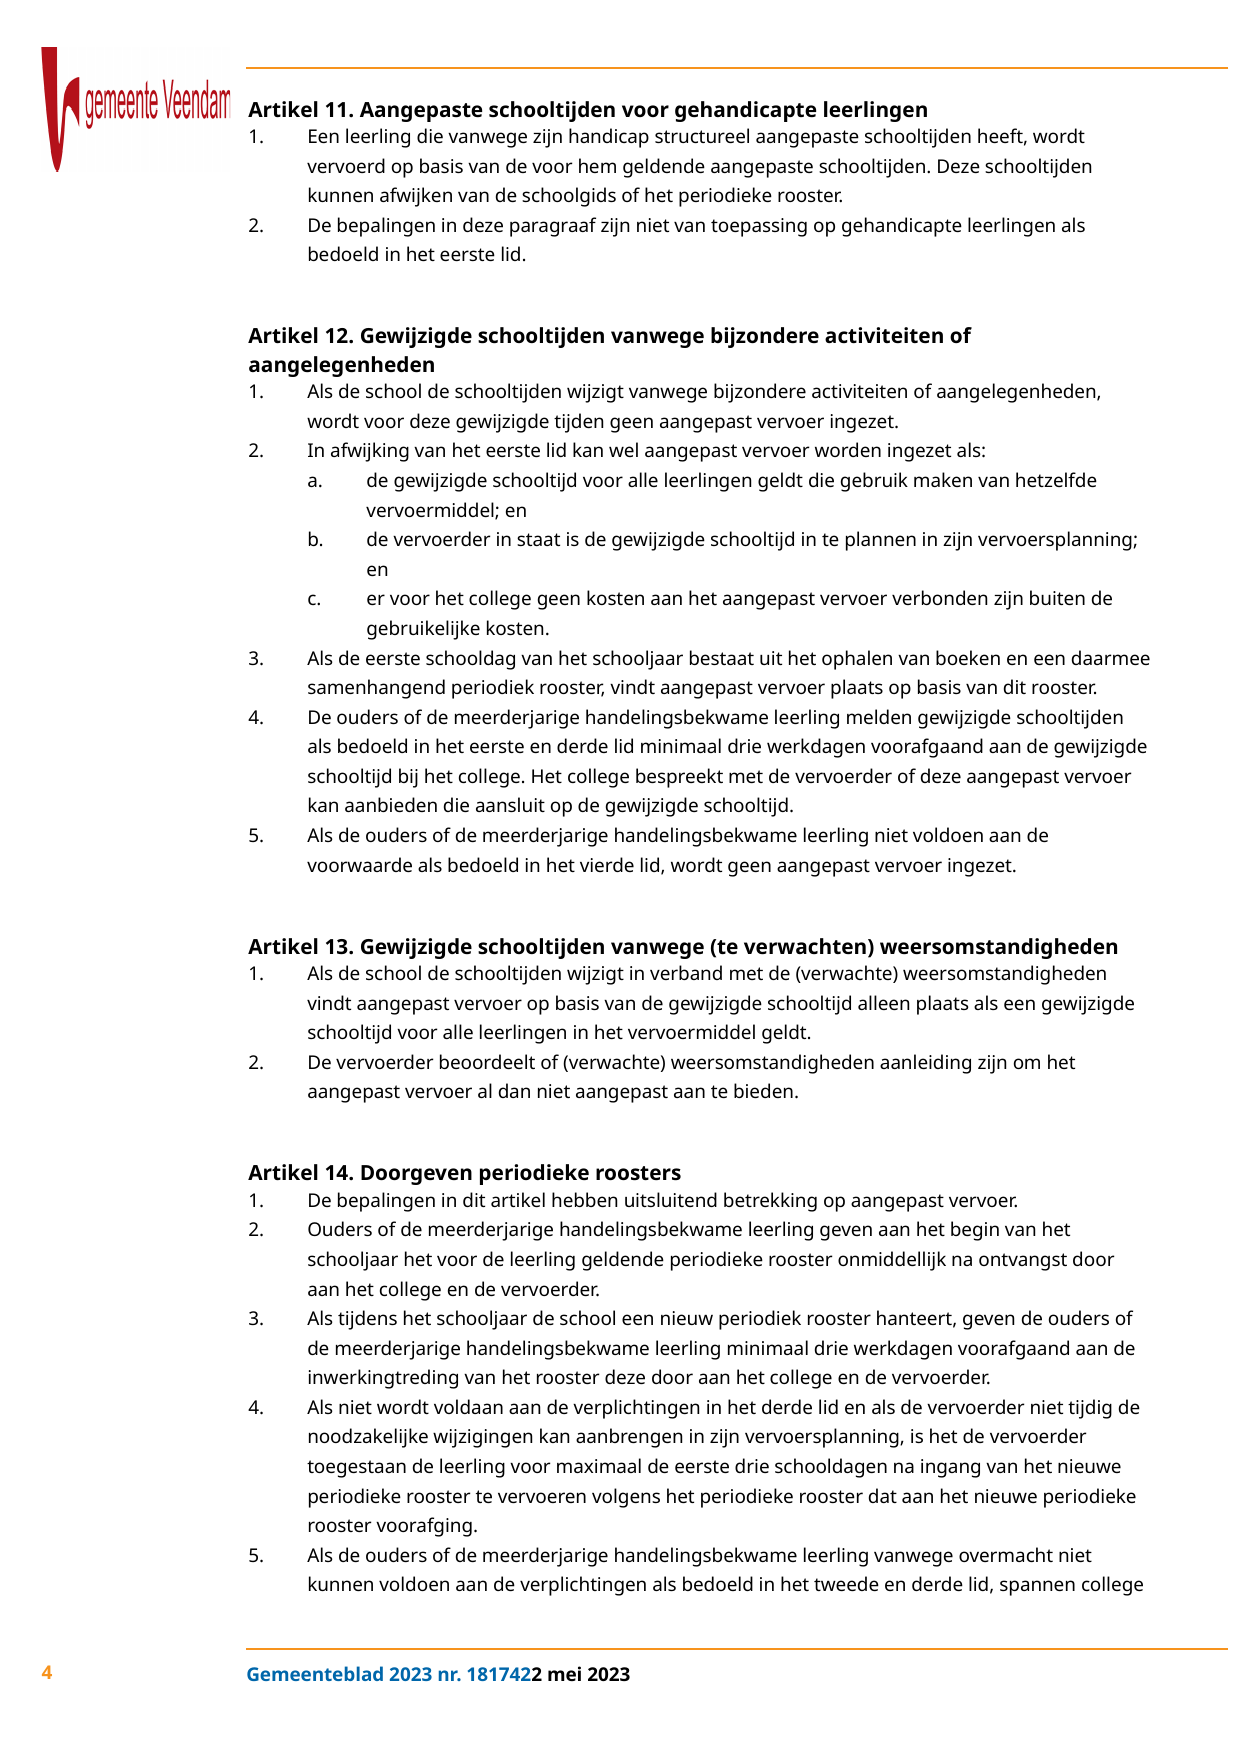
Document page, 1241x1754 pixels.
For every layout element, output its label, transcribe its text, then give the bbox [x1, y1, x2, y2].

list de gewijzigde schooltijd voor alle leerlingen geldt die gebruik maken van hetzelfde vervoermiddel; en [307, 467, 1152, 522]
list De bepalingen in deze paragraaf zijn niet van toepassing op gehandicapte leerlingen als bedoeld in het eerste lid. [248, 212, 1152, 267]
text Artikel 11. Aangepaste schooltijden voor gehandicapte leerlingen [248, 95, 1152, 123]
list De vervoerder beoordeelt of (verwachte) weersomstandigheden aanleiding zijn om het aangepast vervoer al dan niet aangepast aan te bieden. [248, 1049, 1152, 1104]
text Artikel 13. Gewijzigde schooltijden vanwege (te verwachten) weersomstandigheden [248, 932, 1152, 960]
list Ouders of de meerderjarige handelingsbekwame leerling geven aan het begin van het schooljaar het voor de leerling geldende periodieke rooster onmiddellijk na ontvangst door aan het college en de vervoerder. [248, 1217, 1152, 1301]
list Als de ouders of de meerderjarige handelingsbekwame leerling niet voldoen aan de voorwaarde als bedoeld in het vierde lid, wordt geen aangepast vervoer ingezet. [248, 822, 1152, 877]
list Als de school de schooltijden wijzigt in verband met de (verwachte) weersomstandigheden vindt aangepast vervoer op basis van de gewijzigde schooltijd alleen plaats als een gewijzigde schooltijd voor alle leerlingen in het vervoermiddel geldt. [248, 960, 1152, 1045]
picture [41, 47, 231, 172]
list er voor het college geen kosten aan het aangepast vervoer verbonden zijn buiten de gebruikelijke kosten. [307, 586, 1152, 641]
list Als tijdens het schooljaar de school een nieuw periodiek rooster hanteert, geven de ouders of de meerderjarige handelingsbekwame leerling minimaal drie werkdagen voorafgaand aan de inwerkingtreding van het rooster deze door aan het college en de vervoerder. [248, 1305, 1152, 1390]
text Artikel 14. Doorgeven periodieke roosters [248, 1158, 1152, 1187]
list De ouders of de meerderjarige handelingsbekwame leerling melden gewijzigde schooltijden als bedoeld in het eerste en derde lid minimaal drie werkdagen voorafgaand aan de gewijzigde schooltijd bij het college. Het college bespreekt met de vervoerder of deze aangepast vervoer kan aanbieden die aansluit op de gewijzigde schooltijd. [248, 704, 1152, 818]
list In afwijking van het eerste lid kan wel aangepast vervoer worden ingezet als: [248, 438, 1152, 463]
list De bepalingen in dit artikel hebben uitsluitend betrekking op aangepast vervoer. [248, 1187, 1152, 1213]
list Als de eerste schooldag van het schooljaar bestaat uit het ophalen van boeken en een daarmee samenhangend periodiek rooster, vindt aangepast vervoer plaats op basis van dit rooster. [248, 645, 1152, 700]
list de vervoerder in staat is de gewijzigde schooltijd in te plannen in zijn vervoersplanning; en [307, 526, 1152, 582]
list Als de ouders of de meerderjarige handelingsbekwame leerling vanwege overmacht niet kunnen voldoen aan de verplichtingen als bedoeld in het tweede en derde lid, spannen college [248, 1542, 1152, 1597]
list Als de school de schooltijden wijzigt vanwege bijzondere activiteiten of aangelegenheden, wordt voor deze gewijzigde tijden geen aangepast vervoer ingezet. [248, 378, 1152, 434]
text Artikel 12. Gewijzigde schooltijden vanwege bijzondere activiteiten of aangelegenheden [248, 322, 1152, 378]
list Een leerling die vanwege zijn handicap structureel aangepaste schooltijden heeft, wordt vervoerd op basis van de voor hem geldende aangepaste schooltijden. Deze schooltijden kunnen afwijken van de schoolgids of het periodieke rooster. [248, 123, 1152, 208]
list Als niet wordt voldaan aan de verplichtingen in het derde lid en als de vervoerder niet tijdig de noodzakelijke wijzigingen kan aanbrengen in zijn vervoersplanning, is het de vervoerder toegestaan de leerling voor maximaal de eerste drie schooldagen na ingang van het nieuwe periodieke rooster te vervoeren volgens het periodieke rooster dat aan het nieuwe periodieke rooster voorafging. [248, 1394, 1152, 1538]
